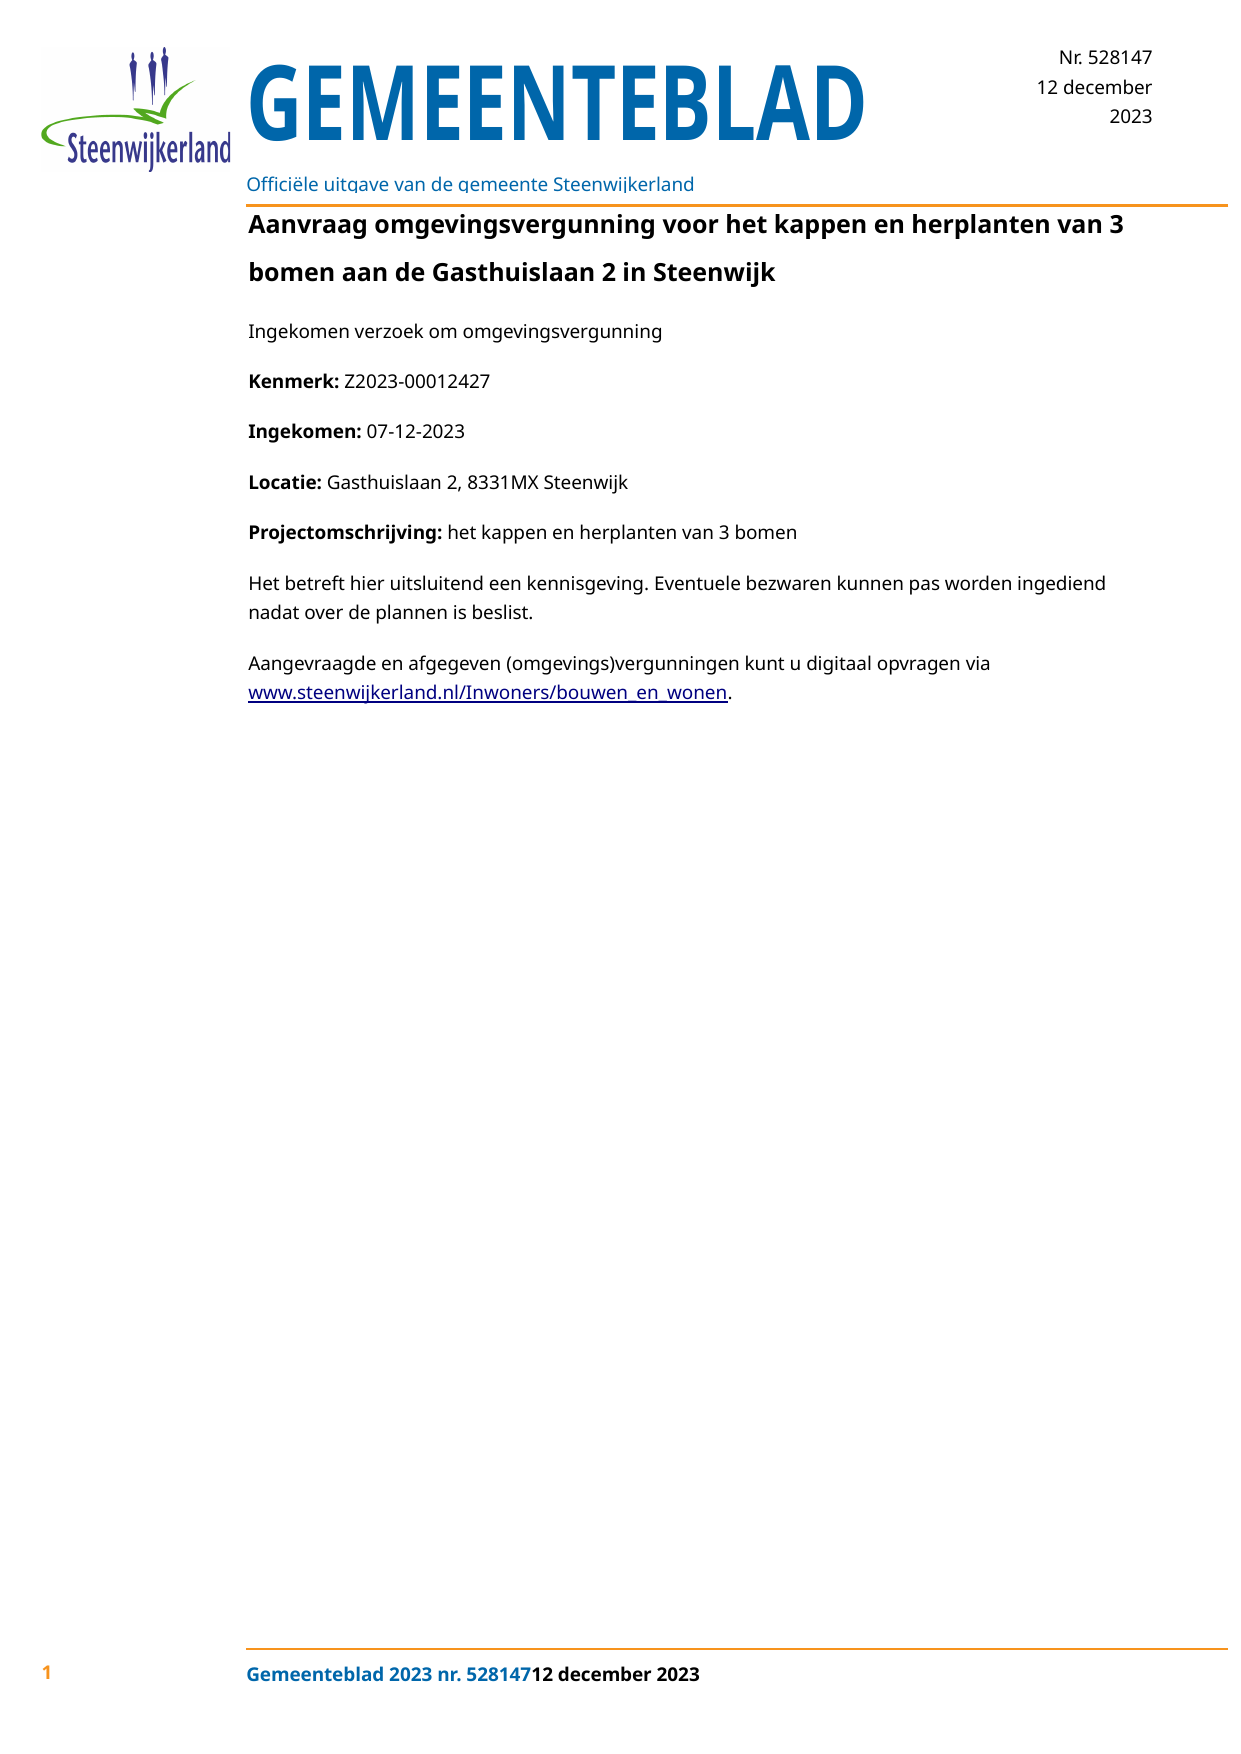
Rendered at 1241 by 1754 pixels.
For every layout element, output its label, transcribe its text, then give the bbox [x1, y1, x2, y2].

text Aangevraagde en afgegeven (omgevings)vergunningen kunt u digitaal opvragen via www.steenwijkerland.nl/Inwoners/bouwen_en_wonen. [248, 650, 1152, 705]
text Het betreft hier uitsluitend een kennisgeving. Eventuele bezwaren kunnen pas worden ingediend nadat over de plannen is beslist. [248, 570, 1152, 625]
text Ingekomen verzoek om omgevingsvergunning [248, 318, 1152, 344]
text Locatie: Gasthuislaan 2, 8331MX Steenwijk [248, 469, 1152, 495]
text Ingekomen: 07-12-2023 [248, 419, 1152, 444]
picture [41, 47, 231, 172]
text Aanvraag omgevingsvergunning voor het kappen en herplanten van 3 bomen aan de Gasthuislaan 2 in Steenwijk [248, 207, 1152, 288]
text Kenmerk: Z2023-00012427 [248, 368, 1152, 394]
text Projectomschrijving: het kappen en herplanten van 3 bomen [248, 519, 1152, 545]
